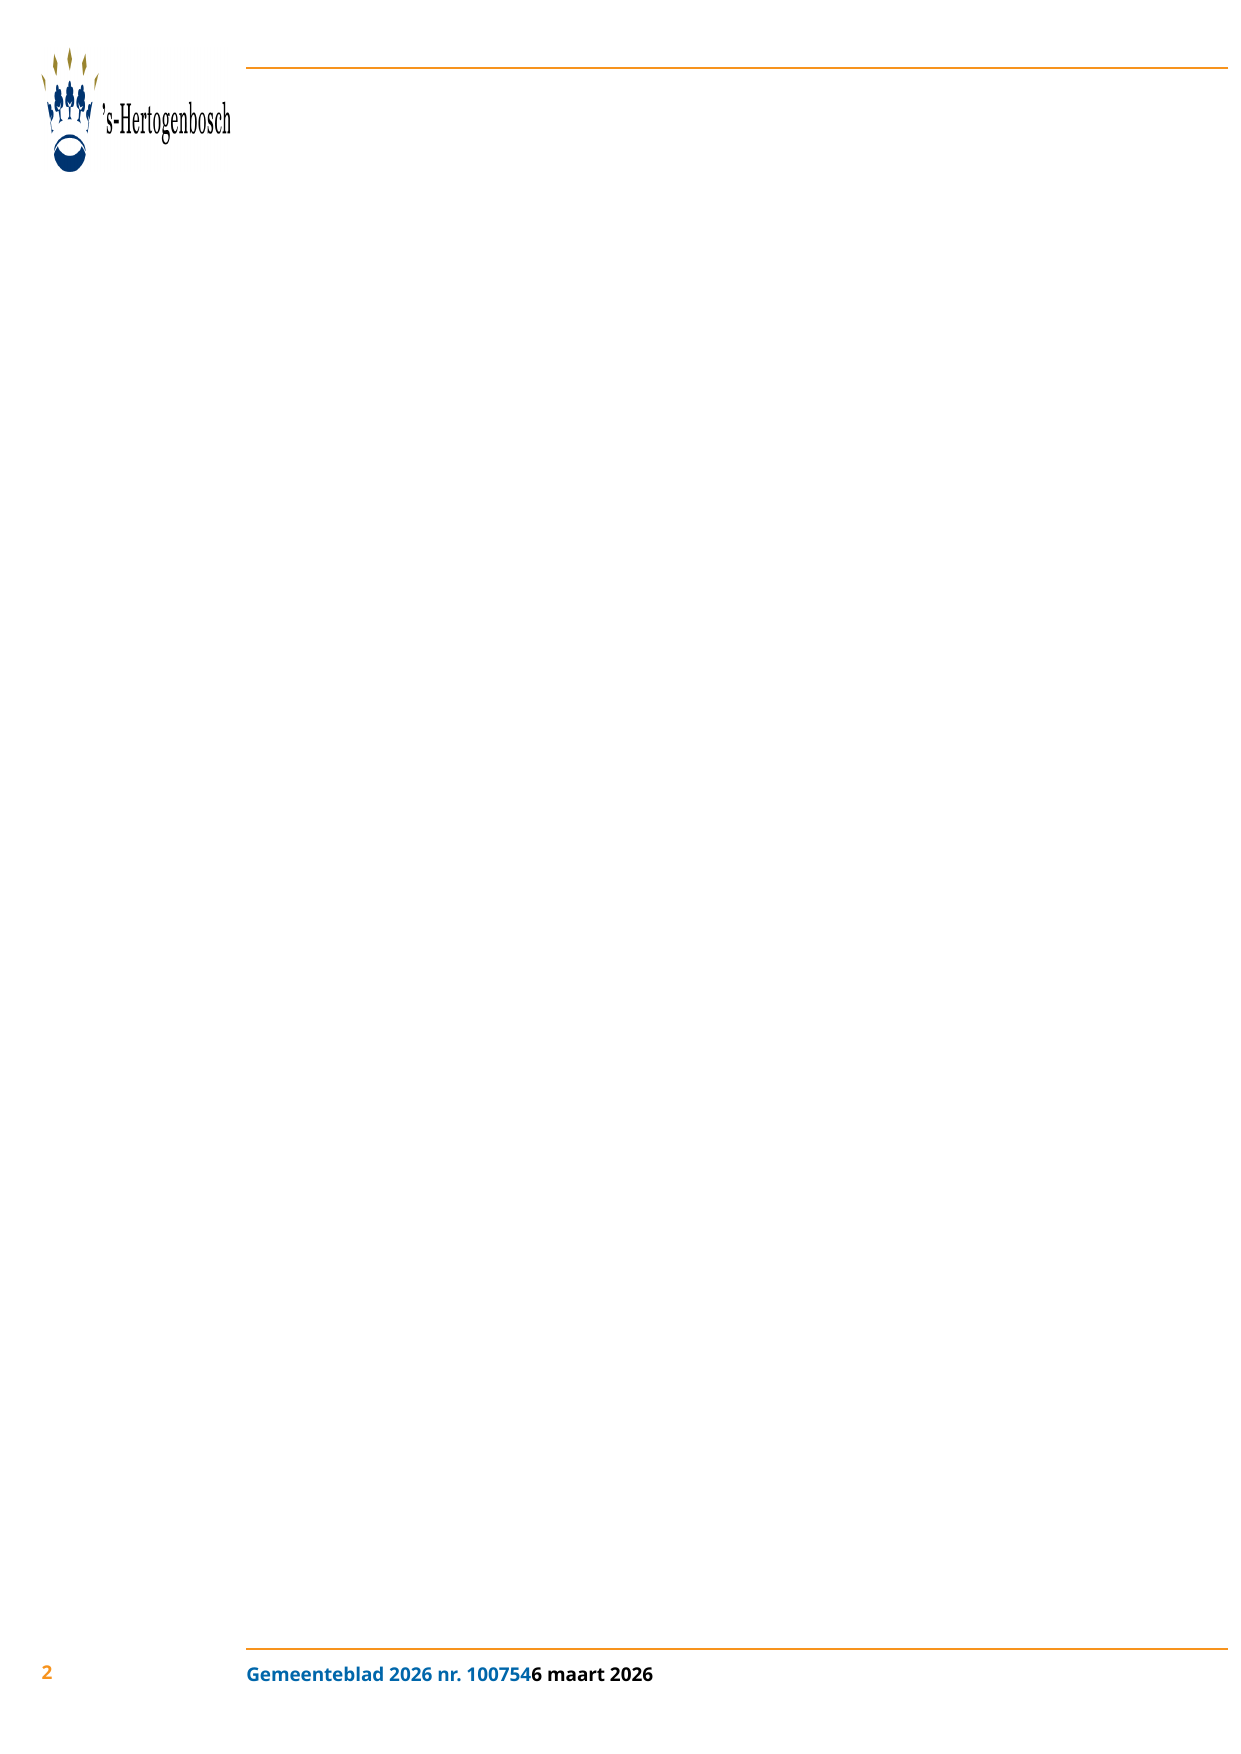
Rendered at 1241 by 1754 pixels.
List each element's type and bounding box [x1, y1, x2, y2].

picture [41, 47, 231, 172]
